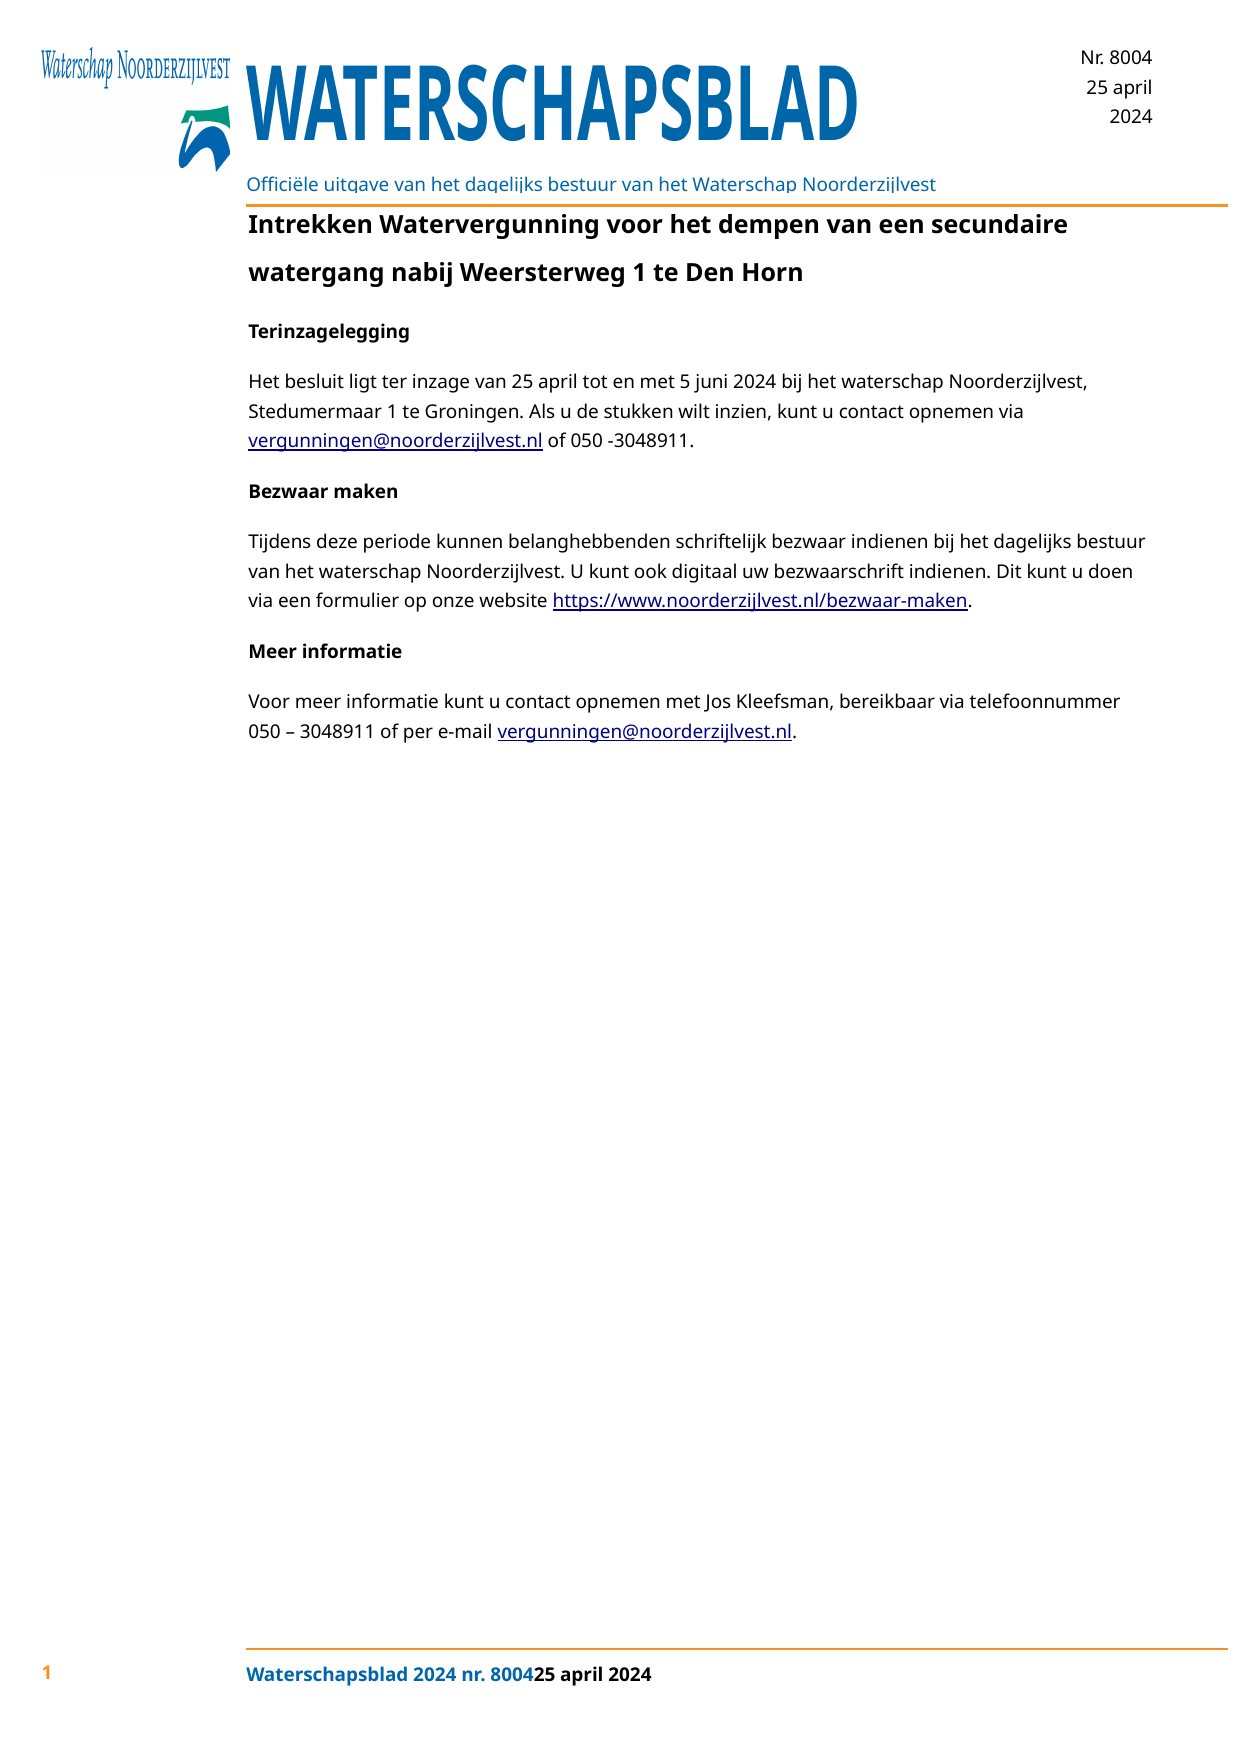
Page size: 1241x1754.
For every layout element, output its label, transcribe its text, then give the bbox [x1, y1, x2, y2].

text Intrekken Watervergunning voor het dempen van een secundaire watergang nabij Weersterweg 1 te Den Horn [248, 207, 1152, 288]
picture [41, 47, 231, 172]
text Voor meer informatie kunt u contact opnemen met Jos Kleefsman, bereikbaar via telefoonnummer 050 – 3048911 of per e-mail vergunningen@noorderzijlvest.nl. [248, 688, 1152, 744]
text Terinzagelegging [248, 318, 1152, 344]
text Meer informatie [248, 638, 1152, 664]
text Bezwaar maken [248, 478, 1152, 504]
text Het besluit ligt ter inzage van 25 april tot en met 5 juni 2024 bij het waterschap Noorderzijlvest, Stedumermaar 1 te Groningen. Als u de stukken wilt inzien, kunt u contact opnemen via vergunningen@noorderzijlvest.nl of 050 -3048911. [248, 368, 1152, 453]
text Tijdens deze periode kunnen belanghebbenden schriftelijk bezwaar indienen bij het dagelijks bestuur van het waterschap Noorderzijlvest. U kunt ook digitaal uw bezwaarschrift indienen. Dit kunt u doen via een formulier op onze website https://www.noorderzijlvest.nl/bezwaar-maken. [248, 528, 1152, 613]
